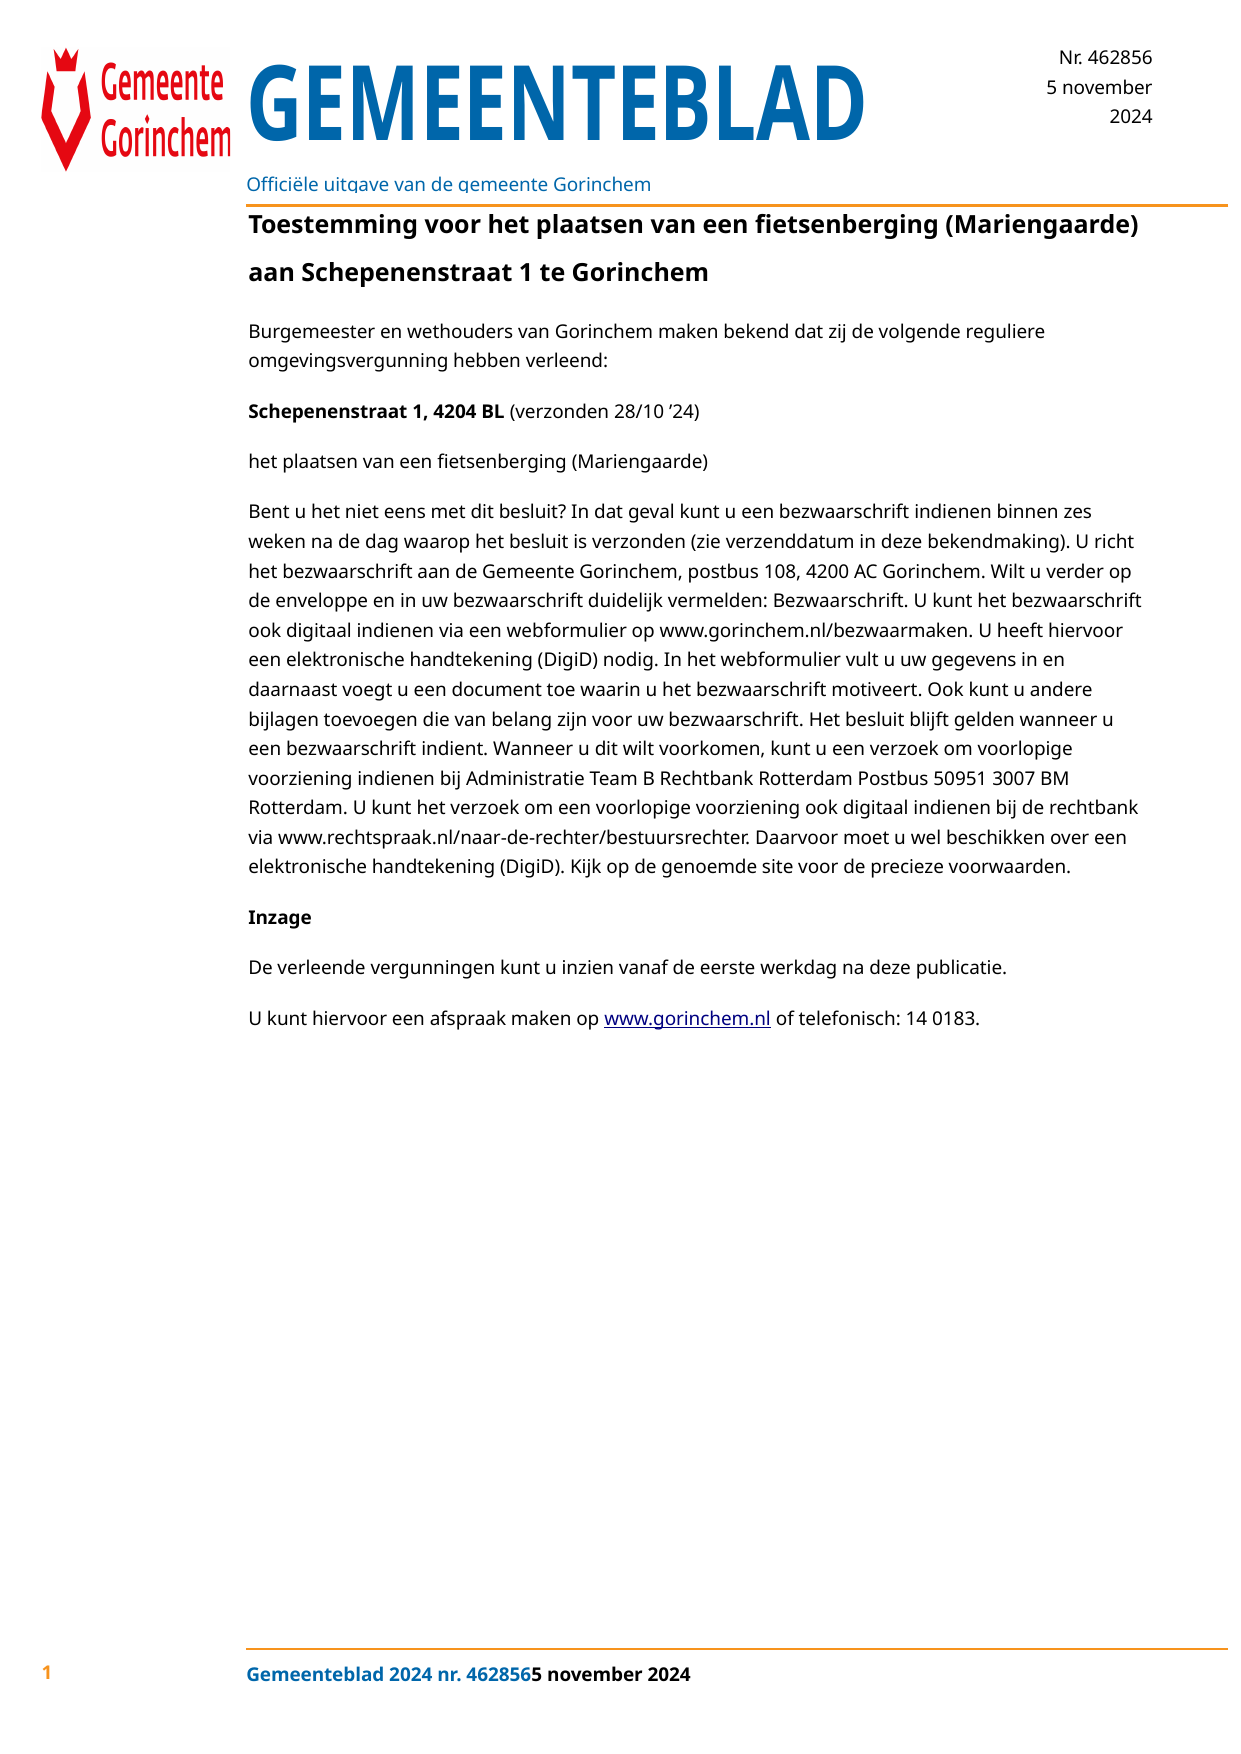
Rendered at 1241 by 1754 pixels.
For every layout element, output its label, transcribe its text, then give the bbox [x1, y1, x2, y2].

text De verleende vergunningen kunt u inzien vanaf de eerste werkdag na deze publicatie. [248, 954, 1152, 980]
picture [41, 47, 231, 172]
text Inzage [248, 904, 1152, 930]
text het plaatsen van een fietsenberging (Mariengaarde) [248, 448, 1152, 474]
text U kunt hiervoor een afspraak maken op www.gorinchem.nl of telefonisch: 14 0183. [248, 1005, 1152, 1031]
text Bent u het niet eens met dit besluit? In dat geval kunt u een bezwaarschrift indienen binnen zes weken na de dag waarop het besluit is verzonden (zie verzenddatum in deze bekendmaking). U richt het bezwaarschrift aan de Gemeente Gorinchem, postbus 108, 4200 AC Gorinchem. Wilt u verder op de enveloppe en in uw bezwaarschrift duidelijk vermelden: Bezwaarschrift. U kunt het bezwaarschrift ook digitaal indienen via een webformulier op www.gorinchem.nl/bezwaarmaken. U heeft hiervoor een elektronische handtekening (DigiD) nodig. In het webformulier vult u uw gegevens in en daarnaast voegt u een document toe waarin u het bezwaarschrift motiveert. Ook kunt u andere bijlagen toevoegen die van belang zijn voor uw bezwaarschrift. Het besluit blijft gelden wanneer u een bezwaarschrift indient. Wanneer u dit wilt voorkomen, kunt u een verzoek om voorlopige voorziening indienen bij Administratie Team B Rechtbank Rotterdam Postbus 50951 3007 BM Rotterdam. U kunt het verzoek om een voorlopige voorziening ook digitaal indienen bij de rechtbank via www.rechtspraak.nl/naar-de-rechter/bestuursrechter. Daarvoor moet u wel beschikken over een elektronische handtekening (DigiD). Kijk op de genoemde site voor de precieze voorwaarden. [248, 499, 1152, 879]
text Burgemeester en wethouders van Gorinchem maken bekend dat zij de volgende reguliere omgevingsvergunning hebben verleend: [248, 318, 1152, 373]
text Schepenenstraat 1, 4204 BL (verzonden 28/10 ’24) [248, 398, 1152, 424]
text Toestemming voor het plaatsen van een fietsenberging (Mariengaarde) aan Schepenenstraat 1 te Gorinchem [248, 207, 1152, 288]
